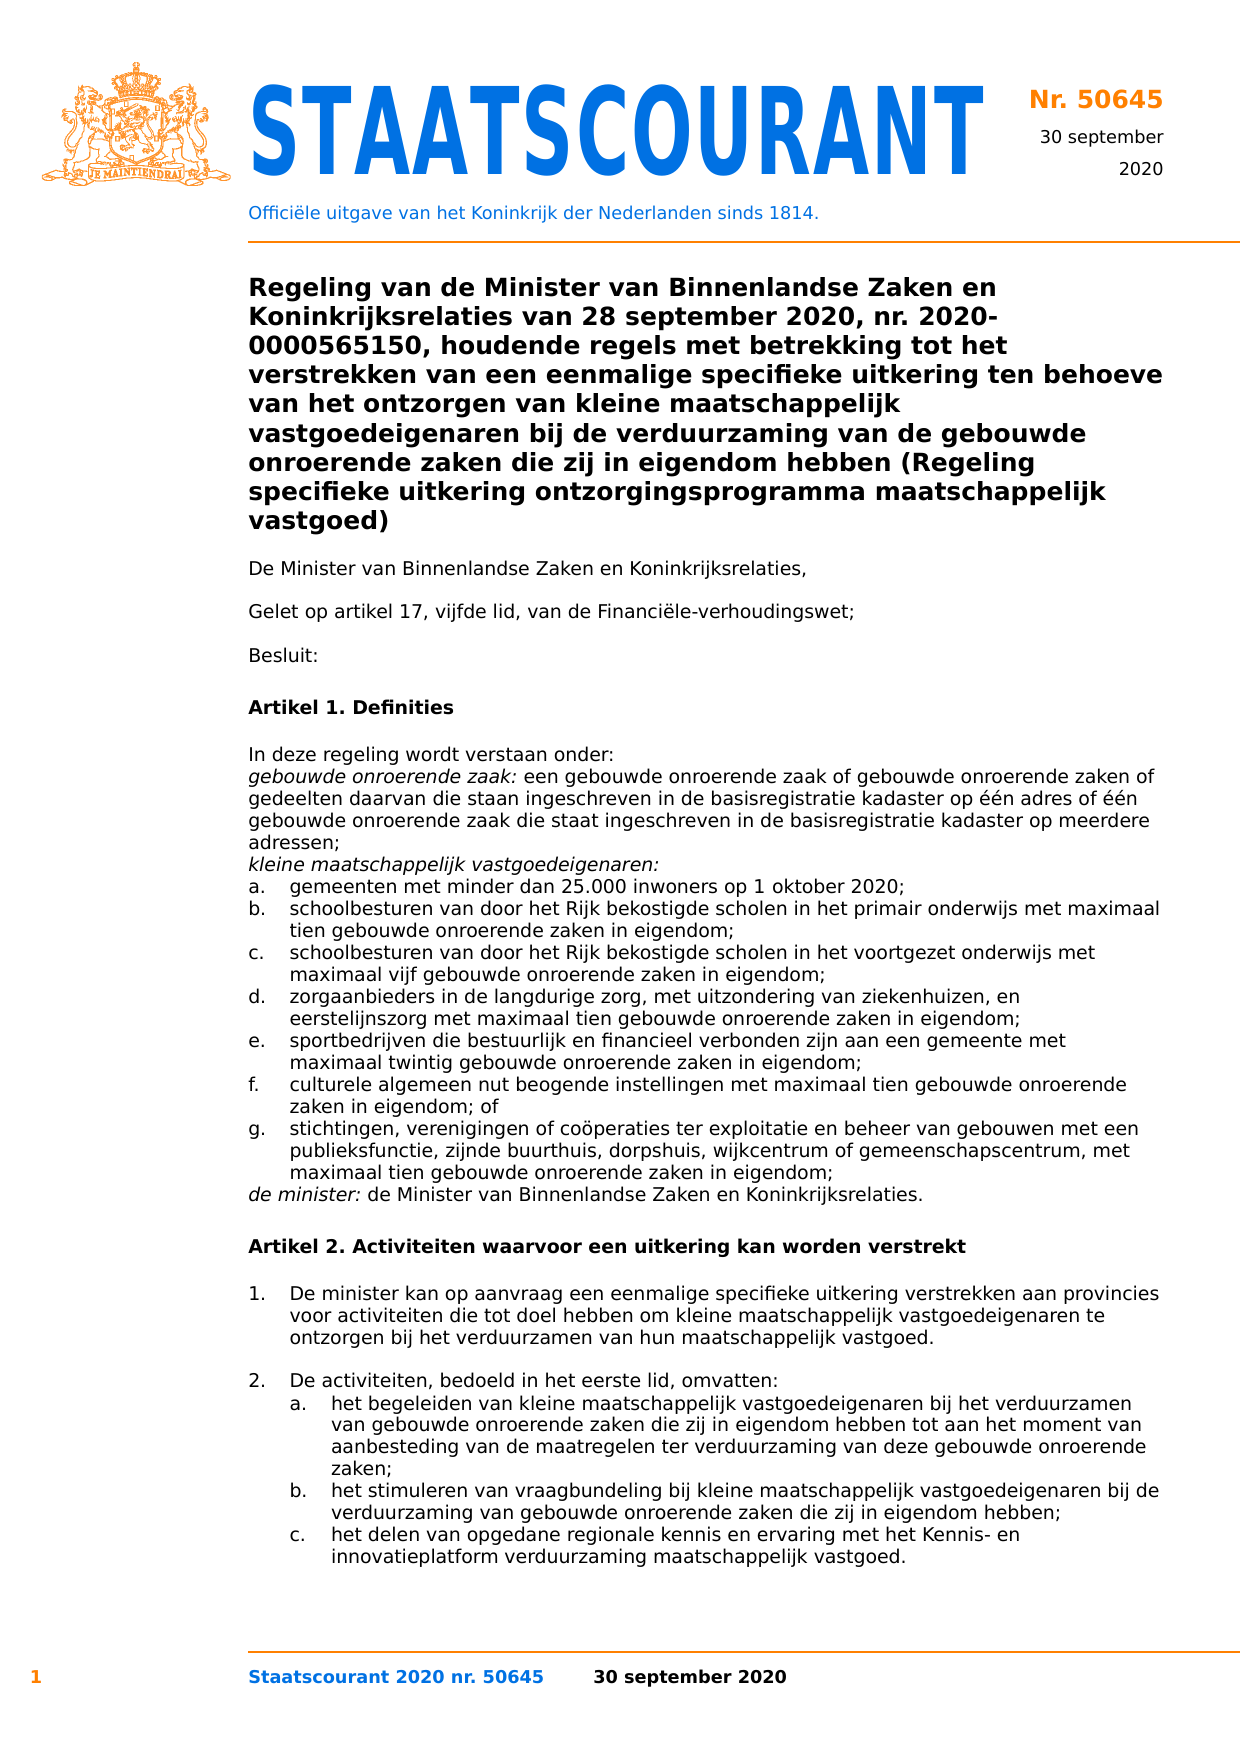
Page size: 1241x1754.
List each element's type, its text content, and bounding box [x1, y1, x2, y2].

table_header Nr. 50645 [998, 62, 1240, 121]
text a. het begeleiden van kleine maatschappelijk vastgoedeigenaren bij het verduurzamen van gebouwde onroerende zaken die zij in eigendom hebben tot aan het moment van aanbesteding van de maatregelen ter verduurzaming van deze gebouwde onroerende zaken; [289, 1392, 1163, 1480]
text b. schoolbesturen van door het Rijk bekostigde scholen in het primair onderwijs met maximaal tien gebouwde onroerende zaken in eigendom; [248, 898, 1163, 942]
table_cell 2020 [998, 153, 1240, 203]
text a. gemeenten met minder dan 25.000 inwoners op 1 oktober 2020; [248, 876, 1163, 898]
text de minister: de Minister van Binnenlandse Zaken en Koninkrijksrelaties. [248, 1184, 1163, 1206]
text In deze regeling wordt verstaan onder: [248, 744, 1163, 766]
text f. culturele algemeen nut beogende instellingen met maximaal tien gebouwde onroerende zaken in eigendom; of [248, 1074, 1163, 1118]
subtitle Artikel 1. Definities [248, 697, 1163, 719]
text e. sportbedrijven die bestuurlijk en financieel verbonden zijn aan een gemeente met maximaal twintig gebouwde onroerende zaken in eigendom; [248, 1030, 1163, 1074]
picture [41, 62, 231, 186]
table_cell Officiële uitgave van het Koninkrijk der Nederlanden sinds 1814. [248, 203, 1240, 241]
table_header STAATSCOURANT [248, 62, 998, 203]
text gebouwde onroerende zaak: een gebouwde onroerende zaak of gebouwde onroerende zaken of gedeelten daarvan die staan ingeschreven in de basisregistratie kadaster op één adres of één gebouwde onroerende zaak die staat ingeschreven in de basisregistratie kadaster op meerdere adressen; [248, 766, 1163, 854]
text c. het delen van opgedane regionale kennis en ervaring met het Kennis- en innovatieplatform verduurzaming maatschappelijk vastgoed. [289, 1524, 1163, 1568]
text 1. De minister kan op aanvraag een eenmalige specifieke uitkering verstrekken aan provincies voor activiteiten die tot doel hebben om kleine maatschappelijk vastgoedeigenaren te ontzorgen bij het verduurzamen van hun maatschappelijk vastgoed. [248, 1283, 1163, 1348]
text 2. De activiteiten, bedoeld in het eerste lid, omvatten: [248, 1370, 1163, 1392]
subtitle Artikel 2. Activiteiten waarvoor een uitkering kan worden verstrekt [248, 1236, 1163, 1258]
text Gelet op artikel 17, vijfde lid, van de Financiële-verhoudingswet; [248, 601, 1163, 623]
text De Minister van Binnenlandse Zaken en Koninkrijksrelaties, [248, 557, 1163, 579]
subtitle Regeling van de Minister van Binnenlandse Zaken en Koninkrijksrelaties van 28 september 2020, nr. 2020-0000565150, houdende regels met betrekking tot het verstrekken van een eenmalige specifieke uitkering ten behoeve van het ontzorgen van kleine maatschappelijk vastgoedeigenaren bij de verduurzaming van de gebouwde onroerende zaken die zij in eigendom hebben (Regeling specifieke uitkering ontzorgingsprogramma maatschappelijk vastgoed) [248, 273, 1163, 536]
text c. schoolbesturen van door het Rijk bekostigde scholen in het voortgezet onderwijs met maximaal vijf gebouwde onroerende zaken in eigendom; [248, 942, 1163, 986]
text kleine maatschappelijk vastgoedeigenaren: [248, 854, 1163, 876]
text d. zorgaanbieders in de langdurige zorg, met uitzondering van ziekenhuizen, en eerstelijnszorg met maximaal tien gebouwde onroerende zaken in eigendom; [248, 986, 1163, 1030]
table_cell 30 september [998, 121, 1240, 153]
text g. stichtingen, verenigingen of coöperaties ter exploitatie en beheer van gebouwen met een publieksfunctie, zijnde buurthuis, dorpshuis, wijkcentrum of gemeenschapscentrum, met maximaal tien gebouwde onroerende zaken in eigendom; [248, 1118, 1163, 1184]
text b. het stimuleren van vraagbundeling bij kleine maatschappelijk vastgoedeigenaren bij de verduurzaming van gebouwde onroerende zaken die zij in eigendom hebben; [289, 1480, 1163, 1524]
text Besluit: [248, 645, 1163, 667]
table_header [25, 62, 248, 241]
